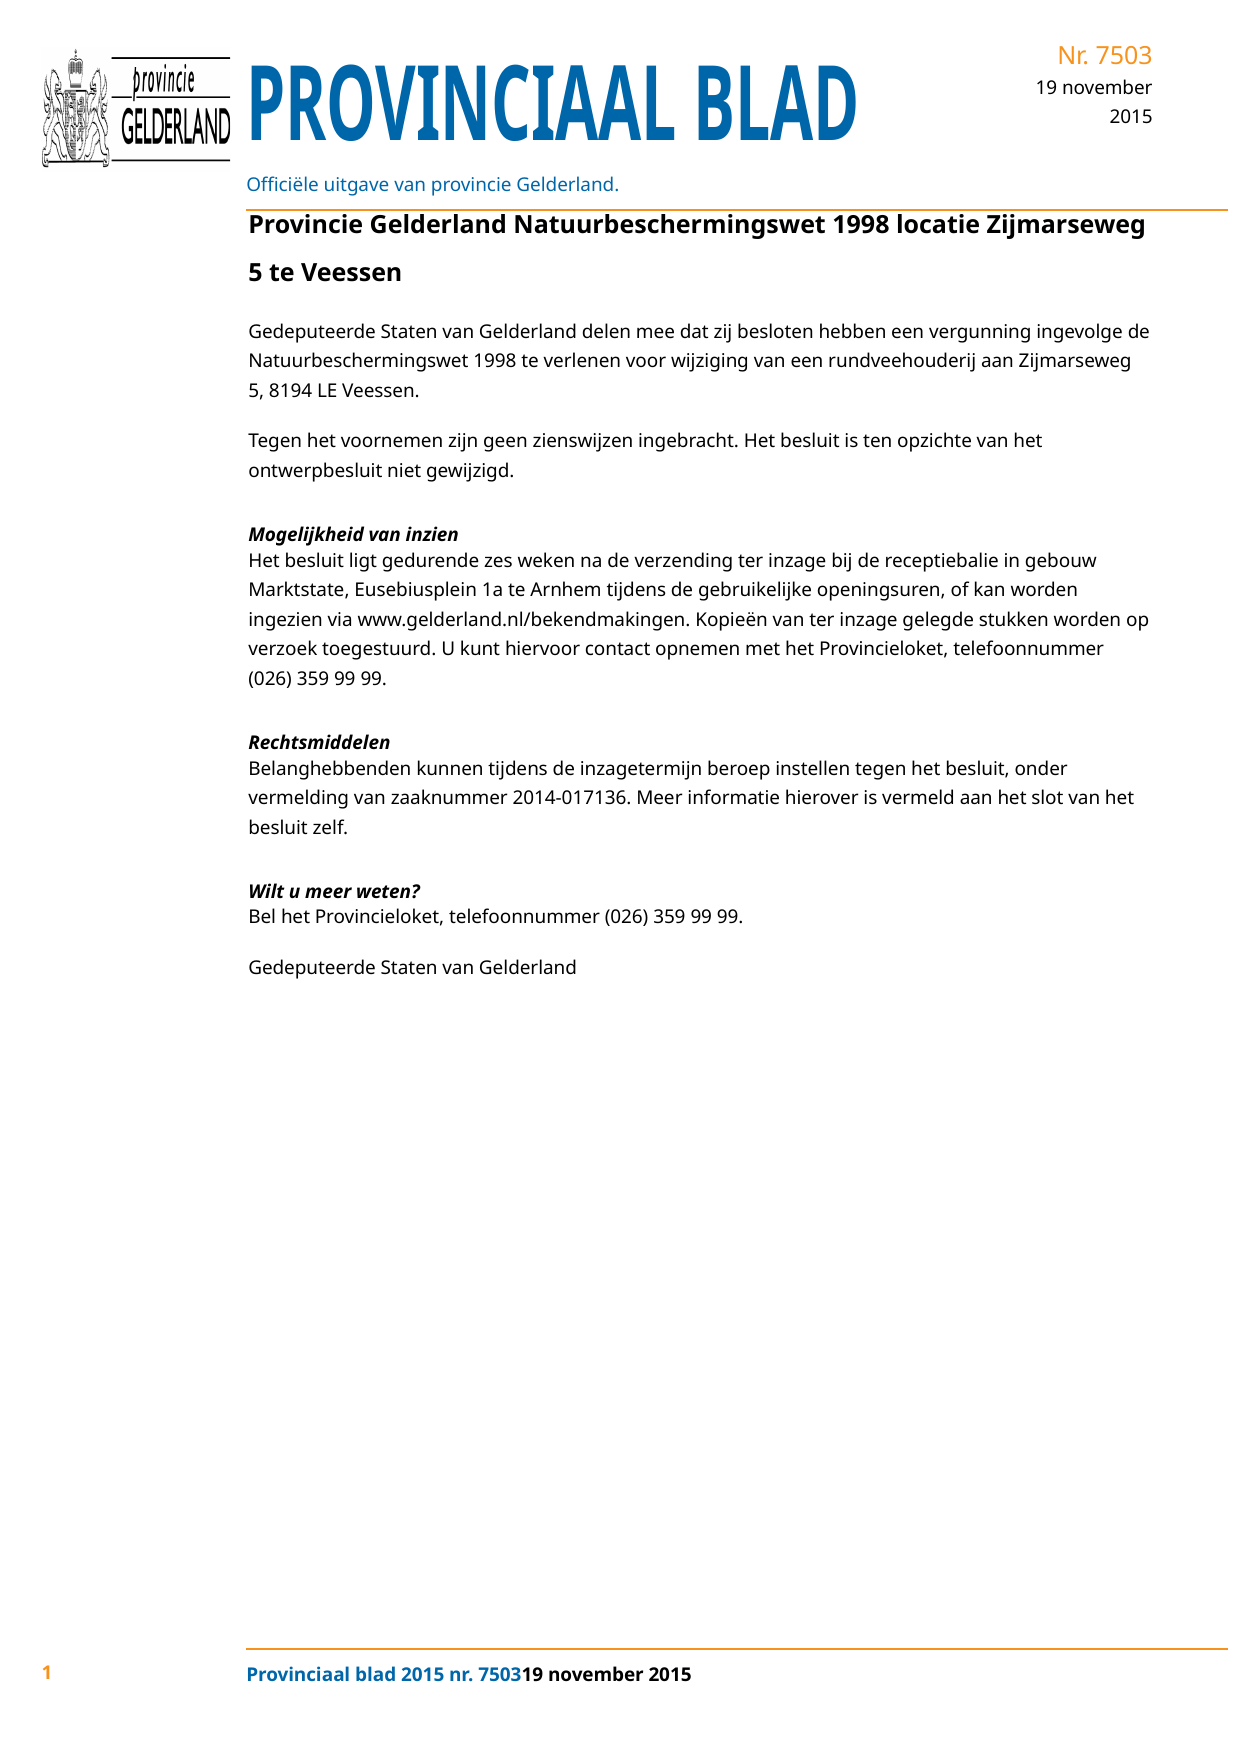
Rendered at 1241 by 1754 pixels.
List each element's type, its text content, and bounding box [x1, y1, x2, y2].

text Bel het Provincieloket, telefoonnummer (026) 359 99 99. [248, 904, 1152, 929]
text Gedeputeerde Staten van Gelderland [248, 954, 1152, 980]
text Tegen het voornemen zijn geen zienswijzen ingebracht. Het besluit is ten opzichte van het ontwerpbesluit niet gewijzigd. [248, 427, 1152, 483]
picture [41, 47, 231, 172]
text Mogelijkheid van inzien [248, 521, 1152, 547]
text Rechtsmiddelen [248, 729, 1152, 755]
text Belanghebbenden kunnen tijdens de inzagetermijn beroep instellen tegen het besluit, onder vermelding van zaaknummer 2014-017136. Meer informatie hierover is vermeld aan het slot van het besluit zelf. [248, 755, 1152, 840]
text Wilt u meer weten? [248, 878, 1152, 904]
text Provincie Gelderland Natuurbeschermingswet 1998 locatie Zijmarseweg 5 te Veessen [248, 211, 1152, 288]
text Gedeputeerde Staten van Gelderland delen mee dat zij besloten hebben een vergunning ingevolge de Natuurbeschermingswet 1998 te verlenen voor wijziging van een rundveehouderij aan Zijmarseweg 5, 8194 LE Veessen. [248, 318, 1152, 403]
text Het besluit ligt gedurende zes weken na de verzending ter inzage bij de receptiebalie in gebouw Marktstate, Eusebiusplein 1a te Arnhem tijdens de gebruikelijke openingsuren, of kan worden ingezien via www.gelderland.nl/bekendmakingen. Kopieën van ter inzage gelegde stukken worden op verzoek toegestuurd. U kunt hiervoor contact opnemen met het Provincieloket, telefoonnummer (026) 359 99 99. [248, 547, 1152, 691]
